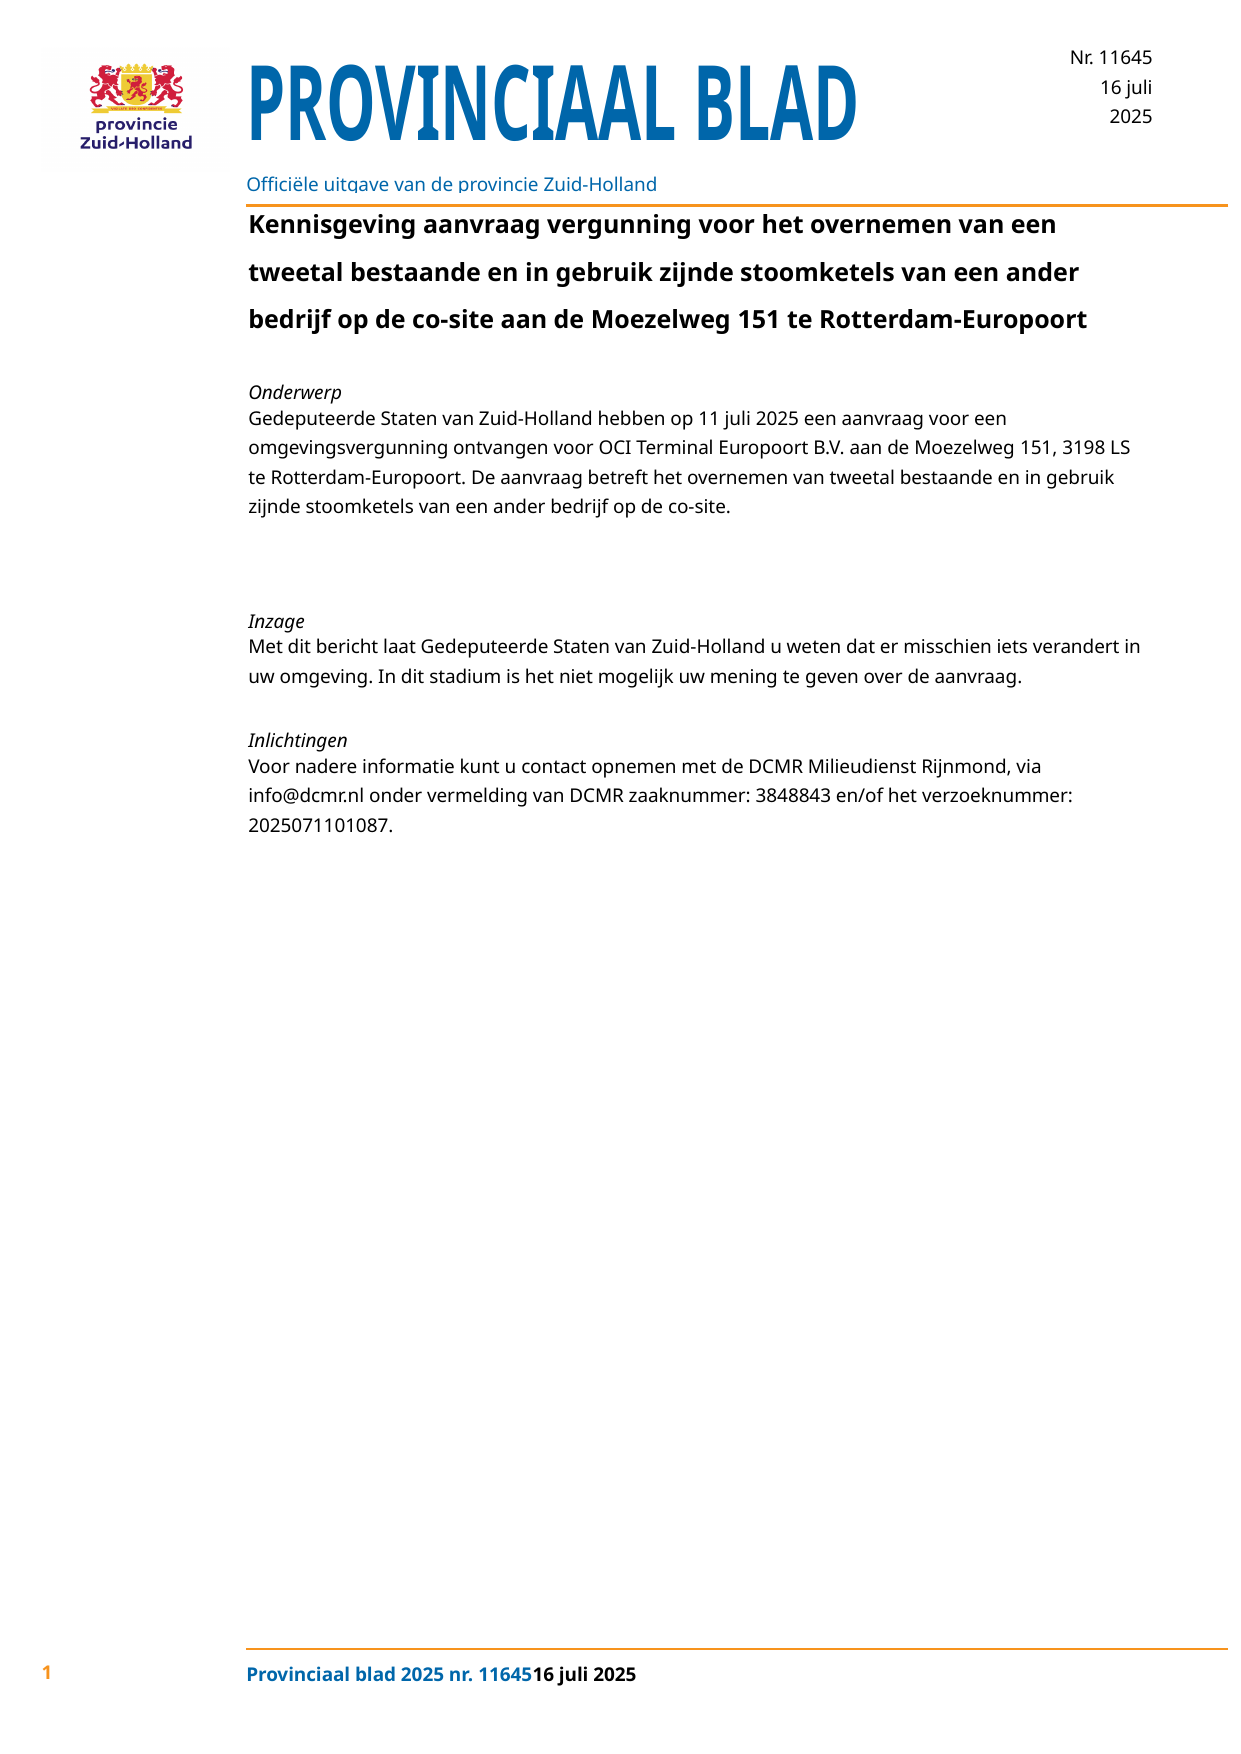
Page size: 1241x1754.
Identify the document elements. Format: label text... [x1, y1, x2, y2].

text Inlichtingen [248, 727, 1152, 753]
text Met dit bericht laat Gedeputeerde Staten van Zuid-Holland u weten dat er misschien iets verandert in uw omgeving. In dit stadium is het niet mogelijk uw mening te geven over de aanvraag. [248, 634, 1152, 689]
text Voor nadere informatie kunt u contact opnemen met de DCMR Milieudienst Rijnmond, via info@dcmr.nl onder vermelding van DCMR zaaknummer: 3848843 en/of het verzoeknummer: 2025071101087. [248, 753, 1152, 838]
picture [41, 47, 231, 172]
text Gedeputeerde Staten van Zuid-Holland hebben op 11 juli 2025 een aanvraag voor een omgevingsvergunning ontvangen voor OCI Terminal Europoort B.V. aan de Moezelweg 151, 3198 LS te Rotterdam-Europoort. De aanvraag betreft het overnemen van tweetal bestaande en in gebruik zijnde stoomketels van een ander bedrijf op de co-site. [248, 405, 1152, 519]
text Kennisgeving aanvraag vergunning voor het overnemen van een tweetal bestaande en in gebruik zijnde stoomketels van een ander bedrijf op de co-site aan de Moezelweg 151 te Rotterdam-Europoort [248, 207, 1152, 336]
text Onderwerp [248, 379, 1152, 405]
text Inzage [248, 608, 1152, 634]
